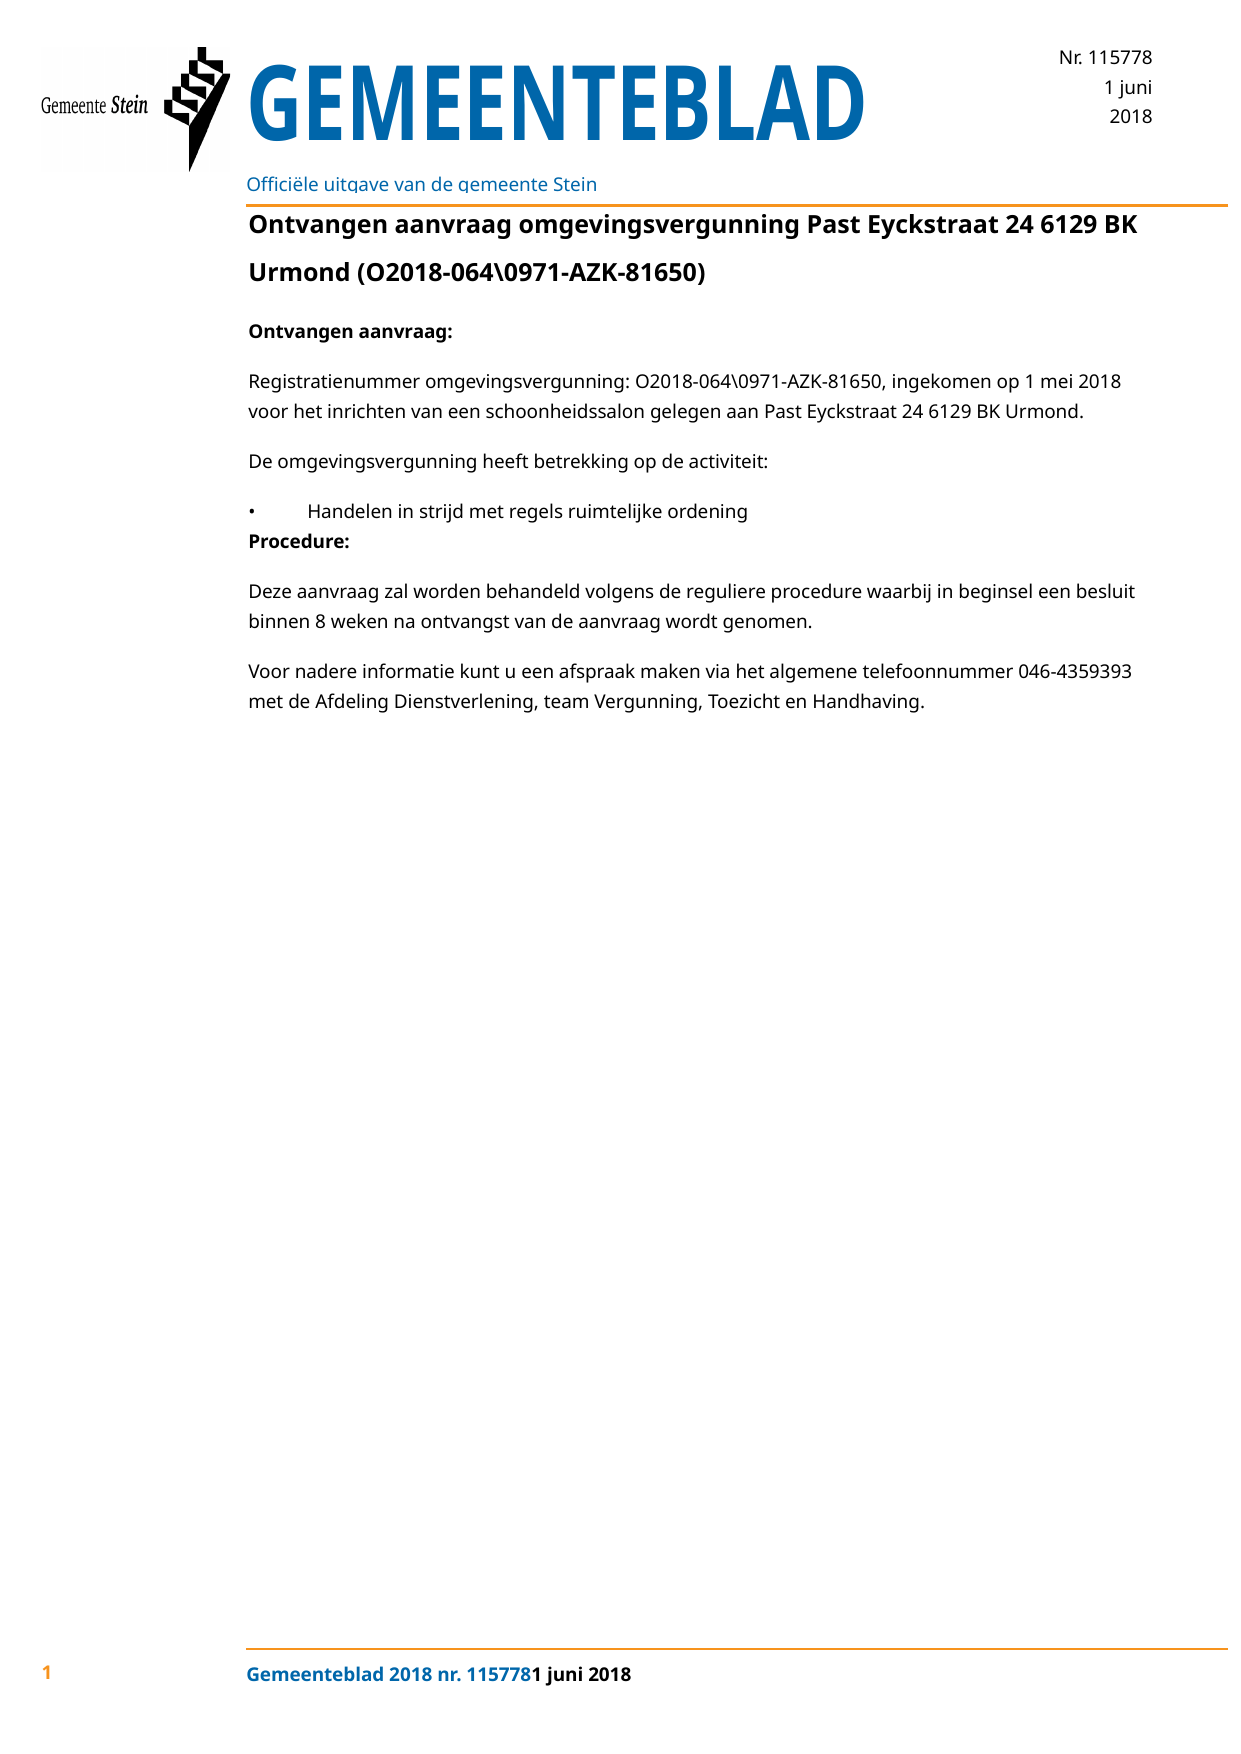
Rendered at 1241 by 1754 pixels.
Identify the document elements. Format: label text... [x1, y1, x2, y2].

text Procedure: [248, 528, 1152, 554]
text Deze aanvraag zal worden behandeld volgens de reguliere procedure waarbij in beginsel een besluit binnen 8 weken na ontvangst van de aanvraag wordt genomen. [248, 579, 1152, 634]
text Ontvangen aanvraag omgevingsvergunning Past Eyckstraat 24 6129 BK Urmond (O2018-064\0971-AZK-81650) [248, 207, 1152, 288]
text Ontvangen aanvraag: [248, 318, 1152, 344]
list Handelen in strijd met regels ruimtelijke ordening [248, 499, 1152, 524]
text Voor nadere informatie kunt u een afspraak maken via het algemene telefoonnummer 046-4359393 met de Afdeling Dienstverlening, team Vergunning, Toezicht en Handhaving. [248, 659, 1152, 714]
text De omgevingsvergunning heeft betrekking op de activiteit: [248, 448, 1152, 474]
text Registratienummer omgevingsvergunning: O2018-064\0971-AZK-81650, ingekomen op 1 mei 2018 voor het inrichten van een schoonheidssalon gelegen aan Past Eyckstraat 24 6129 BK Urmond. [248, 368, 1152, 424]
picture [41, 47, 231, 172]
